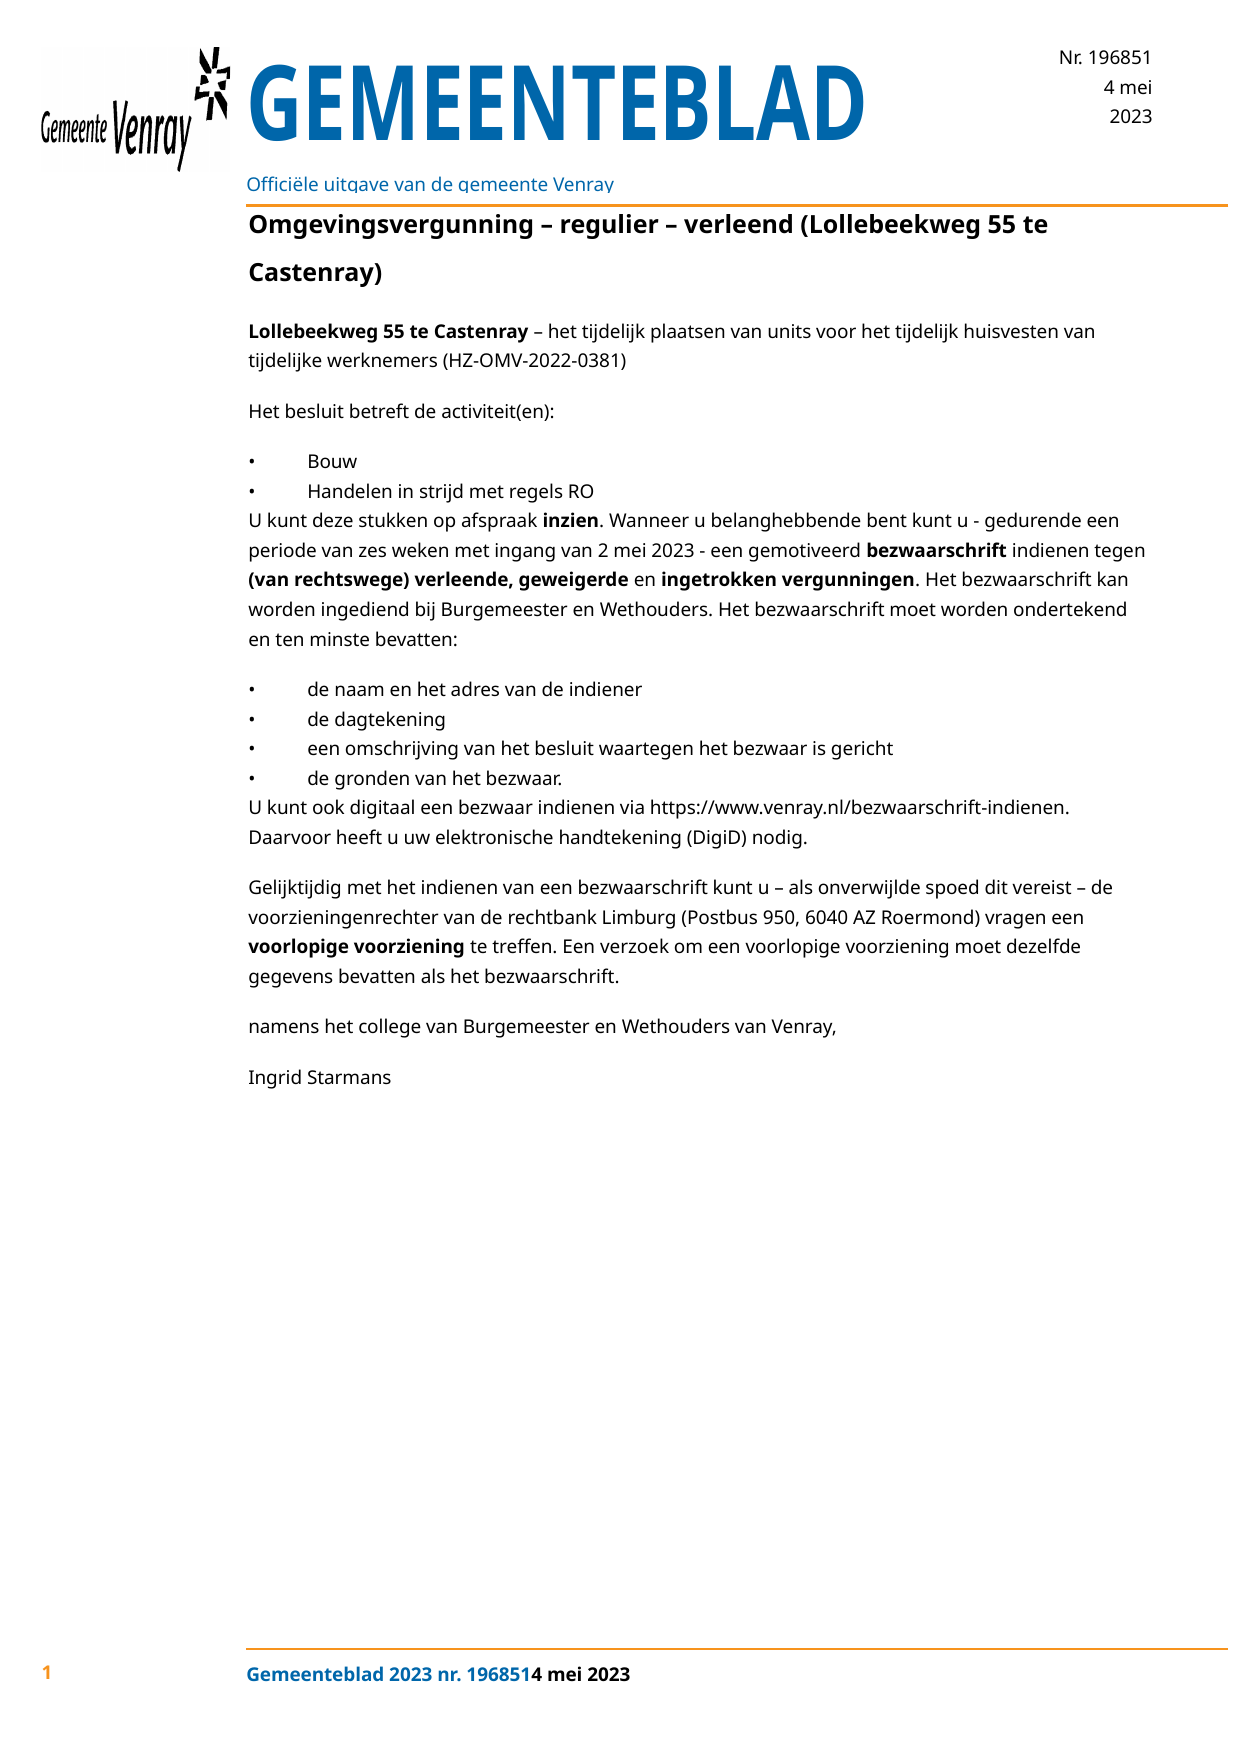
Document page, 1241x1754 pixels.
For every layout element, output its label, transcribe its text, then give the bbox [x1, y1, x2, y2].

list de dagtekening [248, 706, 1152, 732]
text Gelijktijdig met het indienen van een bezwaarschrift kunt u – als onverwijlde spoed dit vereist – de voorzieningenrechter van de rechtbank Limburg (Postbus 950, 6040 AZ Roermond) vragen een voorlopige voorziening te treffen. Een verzoek om een voorlopige voorziening moet dezelfde gegevens bevatten als het bezwaarschrift. [248, 874, 1152, 989]
picture [41, 47, 231, 172]
text U kunt ook digitaal een bezwaar indienen via https://www.venray.nl/bezwaarschrift-indienen. Daarvoor heeft u uw elektronische handtekening (DigiD) nodig. [248, 794, 1152, 850]
text Lollebeekweg 55 te Castenray – het tijdelijk plaatsen van units voor het tijdelijk huisvesten van tijdelijke werknemers (HZ-OMV-2022-0381) [248, 318, 1152, 373]
list de gronden van het bezwaar. [248, 765, 1152, 791]
text Het besluit betreft de activiteit(en): [248, 398, 1152, 424]
list een omschrijving van het besluit waartegen het bezwaar is gericht [248, 735, 1152, 761]
list Bouw [248, 448, 1152, 474]
text namens het college van Burgemeester en Wethouders van Venray, [248, 1014, 1152, 1039]
text Omgevingsvergunning – regulier – verleend (Lollebeekweg 55 te Castenray) [248, 207, 1152, 288]
text U kunt deze stukken op afspraak inzien. Wanneer u belanghebbende bent kunt u - gedurende een periode van zes weken met ingang van 2 mei 2023 - een gemotiveerd bezwaarschrift indienen tegen (van rechtswege) verleende, geweigerde en ingetrokken vergunningen. Het bezwaarschrift kan worden ingediend bij Burgemeester en Wethouders. Het bezwaarschrift moet worden ondertekend en ten minste bevatten: [248, 507, 1152, 652]
text Ingrid Starmans [248, 1064, 1152, 1090]
list Handelen in strijd met regels RO [248, 478, 1152, 504]
list de naam en het adres van de indiener [248, 676, 1152, 702]
